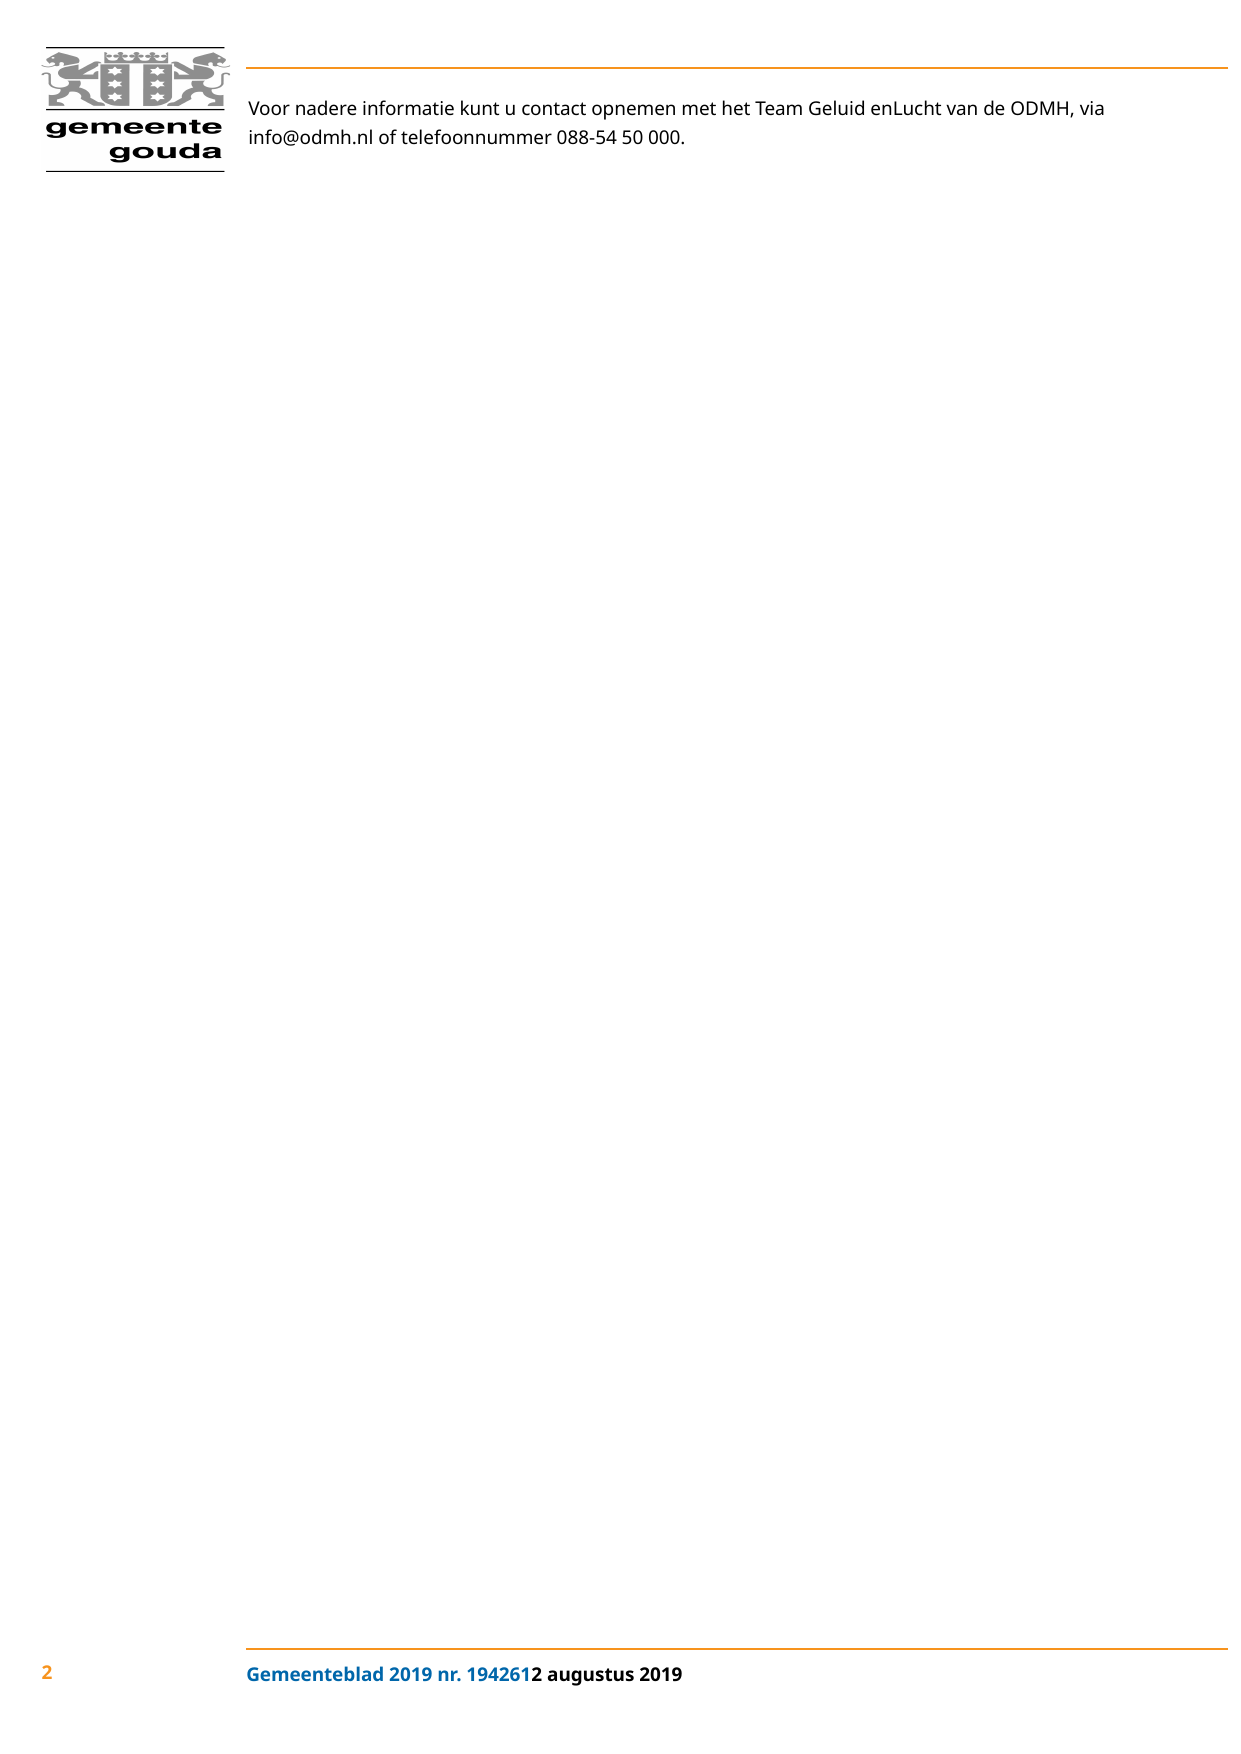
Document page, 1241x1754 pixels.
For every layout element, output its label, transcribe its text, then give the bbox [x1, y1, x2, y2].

picture [41, 47, 231, 172]
text Voor nadere informatie kunt u contact opnemen met het Team Geluid enLucht van de ODMH, via info@odmh.nl of telefoonnummer 088-54 50 000. [248, 95, 1152, 150]
